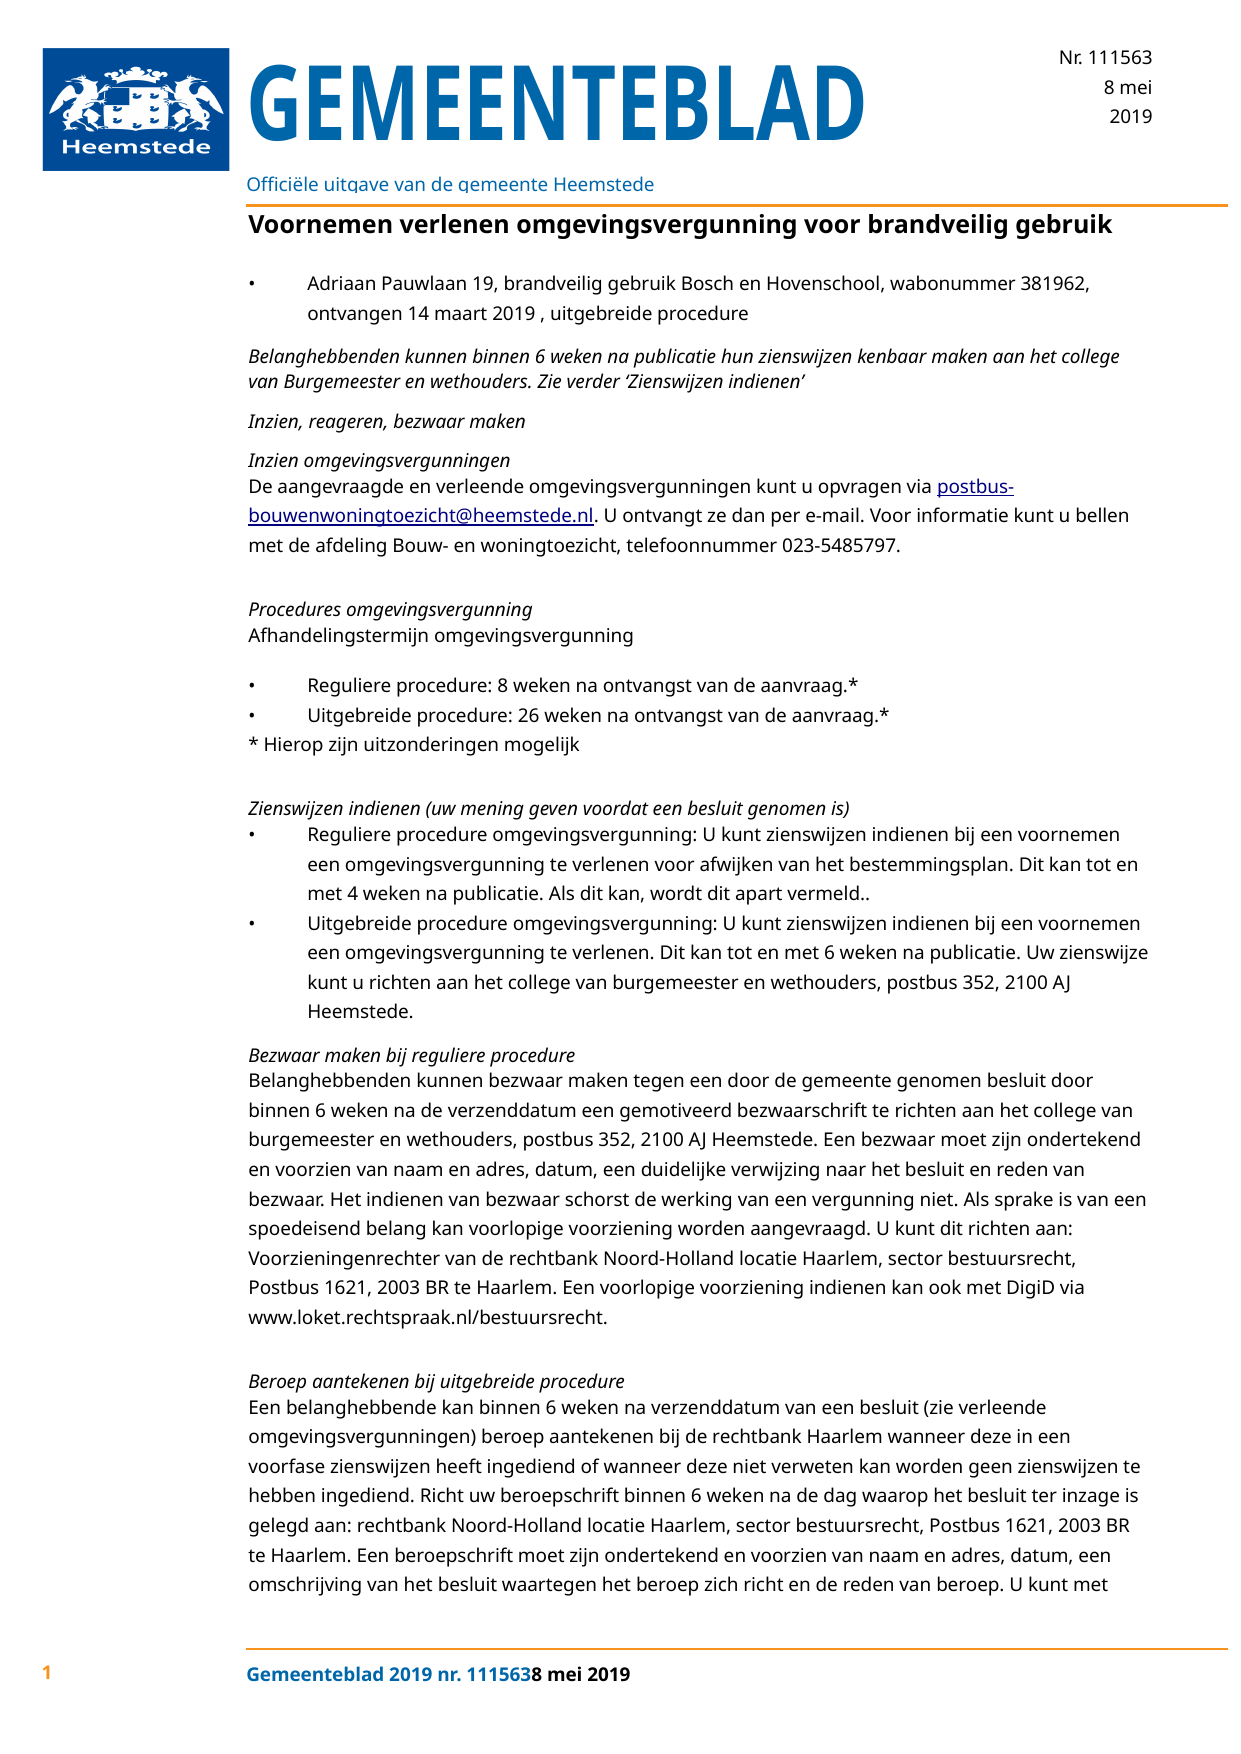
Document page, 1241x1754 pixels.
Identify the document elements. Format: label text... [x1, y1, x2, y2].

text Een belanghebbende kan binnen 6 weken na verzenddatum van een besluit (zie verleende omgevingsvergunningen) beroep aantekenen bij de rechtbank Haarlem wanneer deze in een voorfase zienswijzen heeft ingediend of wanneer deze niet verweten kan worden geen zienswijzen te hebben ingediend. Richt uw beroepschrift binnen 6 weken na de dag waarop het besluit ter inzage is gelegd aan: rechtbank Noord-Holland locatie Haarlem, sector bestuursrecht, Postbus 1621, 2003 BR te Haarlem. Een beroepschrift moet zijn ondertekend en voorzien van naam en adres, datum, een omschrijving van het besluit waartegen het beroep zich richt en de reden van beroep. U kunt met [248, 1394, 1152, 1597]
text Inzien omgevingsvergunningen [248, 447, 1152, 473]
text De aangevraagde en verleende omgevingsvergunningen kunt u opvragen via postbus-bouwenwoningtoezicht@heemstede.nl. U ontvangt ze dan per e-mail. Voor informatie kunt u bellen met de afdeling Bouw- en woningtoezicht, telefoonnummer 023-5485797. [248, 473, 1152, 558]
text Belanghebbenden kunnen bezwaar maken tegen een door de gemeente genomen besluit door binnen 6 weken na de verzenddatum een gemotiveerd bezwaarschrift te richten aan het college van burgemeester en wethouders, postbus 352, 2100 AJ Heemstede. Een bezwaar moet zijn ondertekend en voorzien van naam en adres, datum, een duidelijke verwijzing naar het besluit en reden van bezwaar. Het indienen van bezwaar schorst de werking van een vergunning niet. Als sprake is van een spoedeisend belang kan voorlopige voorziening worden aangevraagd. U kunt dit richten aan: Voorzieningenrechter van de rechtbank Noord-Holland locatie Haarlem, sector bestuursrecht, Postbus 1621, 2003 BR te Haarlem. Een voorlopige voorziening indienen kan ook met DigiD via www.loket.rechtspraak.nl/bestuursrecht. [248, 1067, 1152, 1330]
list Adriaan Pauwlaan 19, brandveilig gebruik Bosch en Hovenschool, wabonummer 381962, ontvangen 14 maart 2019 , uitgebreide procedure [248, 270, 1152, 326]
text Afhandelingstermijn omgevingsvergunning [248, 622, 1152, 648]
list Reguliere procedure omgevingsvergunning: U kunt zienswijzen indienen bij een voornemen een omgevingsvergunning te verlenen voor afwijken van het bestemmingsplan. Dit kan tot en met 4 weken na publicatie. Als dit kan, wordt dit apart vermeld.. [248, 821, 1152, 906]
picture [41, 47, 231, 172]
text * Hierop zijn uitzonderingen mogelijk [248, 731, 1152, 757]
text Bezwaar maken bij reguliere procedure [248, 1042, 1152, 1067]
list Reguliere procedure: 8 weken na ontvangst van de aanvraag.* [248, 672, 1152, 698]
text Zienswijzen indienen (uw mening geven voordat een besluit genomen is) [248, 795, 1152, 821]
text Beroep aantekenen bij uitgebreide procedure [248, 1368, 1152, 1394]
text Voornemen verlenen omgevingsvergunning voor brandveilig gebruik [248, 207, 1152, 241]
text Inzien, reageren, bezwaar maken [248, 408, 1152, 434]
list Uitgebreide procedure omgevingsvergunning: U kunt zienswijzen indienen bij een voornemen een omgevingsvergunning te verlenen. Dit kan tot en met 6 weken na publicatie. Uw zienswijze kunt u richten aan het college van burgemeester en wethouders, postbus 352, 2100 AJ Heemstede. [248, 910, 1152, 1024]
list Uitgebreide procedure: 26 weken na ontvangst van de aanvraag.* [248, 702, 1152, 728]
text Belanghebbenden kunnen binnen 6 weken na publicatie hun zienswijzen kenbaar maken aan het college van Burgemeester en wethouders. Zie verder ‘Zienswijzen indienen’ [248, 343, 1152, 394]
text Procedures omgevingsvergunning [248, 596, 1152, 622]
